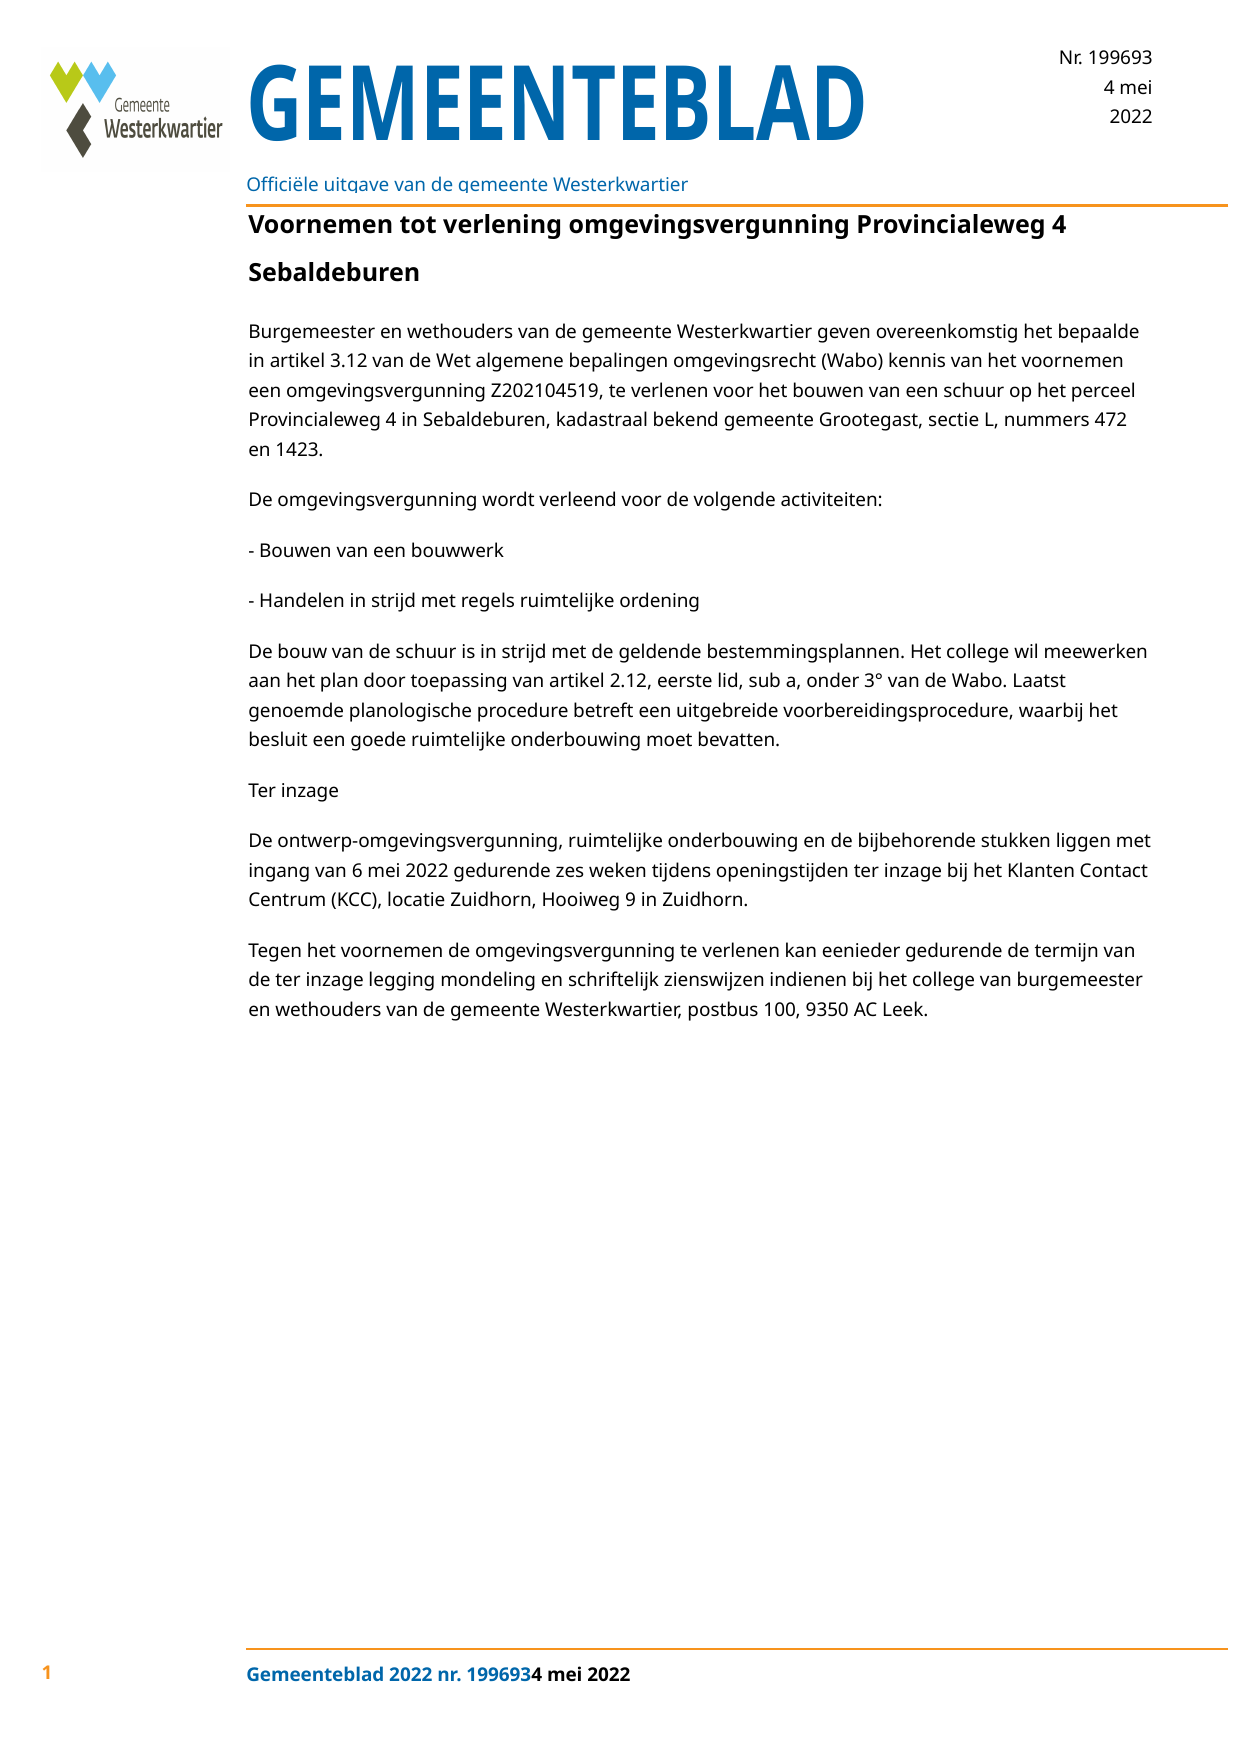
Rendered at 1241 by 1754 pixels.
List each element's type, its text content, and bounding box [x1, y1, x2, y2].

text - Bouwen van een bouwwerk [248, 537, 1152, 563]
text - Handelen in strijd met regels ruimtelijke ordening [248, 587, 1152, 613]
text Ter inzage [248, 777, 1152, 803]
text Voornemen tot verlening omgevingsvergunning Provincialeweg 4 Sebaldeburen [248, 207, 1152, 288]
text Burgemeester en wethouders van de gemeente Westerkwartier geven overeenkomstig het bepaalde in artikel 3.12 van de Wet algemene bepalingen omgevingsrecht (Wabo) kennis van het voornemen een omgevingsvergunning Z202104519, te verlenen voor het bouwen van een schuur op het perceel Provincialeweg 4 in Sebaldeburen, kadastraal bekend gemeente Grootegast, sectie L, nummers 472 en 1423. [248, 318, 1152, 462]
picture [41, 47, 231, 172]
text De bouw van de schuur is in strijd met de geldende bestemmingsplannen. Het college wil meewerken aan het plan door toepassing van artikel 2.12, eerste lid, sub a, onder 3° van de Wabo. Laatst genoemde planologische procedure betreft een uitgebreide voorbereidingsprocedure, waarbij het besluit een goede ruimtelijke onderbouwing moet bevatten. [248, 638, 1152, 752]
text De ontwerp-omgevingsvergunning, ruimtelijke onderbouwing en de bijbehorende stukken liggen met ingang van 6 mei 2022 gedurende zes weken tijdens openingstijden ter inzage bij het Klanten Contact Centrum (KCC), locatie Zuidhorn, Hooiweg 9 in Zuidhorn. [248, 827, 1152, 912]
text Tegen het voornemen de omgevingsvergunning te verlenen kan eenieder gedurende de termijn van de ter inzage legging mondeling en schriftelijk zienswijzen indienen bij het college van burgemeester en wethouders van de gemeente Westerkwartier, postbus 100, 9350 AC Leek. [248, 937, 1152, 1022]
text De omgevingsvergunning wordt verleend voor de volgende activiteiten: [248, 487, 1152, 512]
